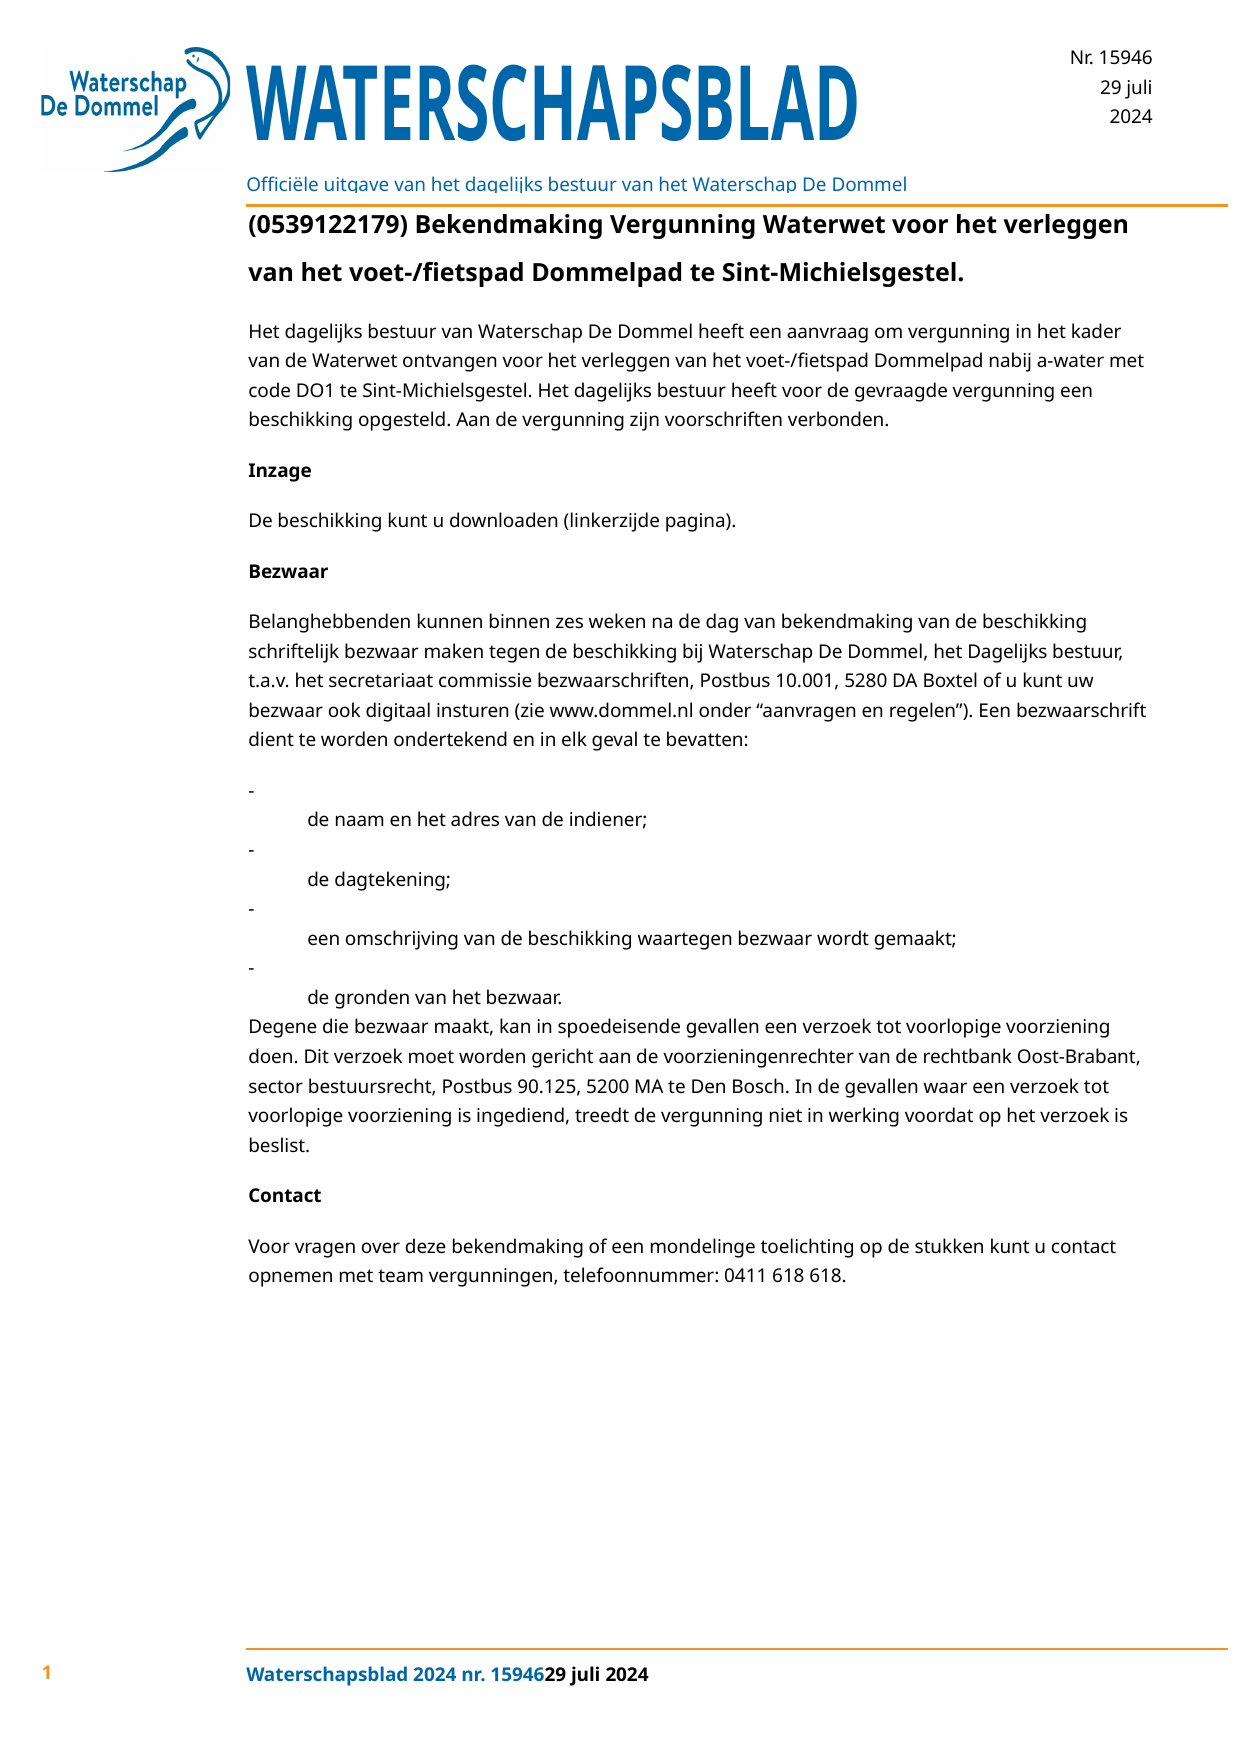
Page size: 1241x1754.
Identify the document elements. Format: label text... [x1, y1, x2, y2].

text De beschikking kunt u downloaden (linkerzijde pagina). [248, 507, 1152, 533]
text Belanghebbenden kunnen binnen zes weken na de dag van bekendmaking van de beschikking schriftelijk bezwaar maken tegen de beschikking bij Waterschap De Dommel, het Dagelijks bestuur, t.a.v. het secretariaat commissie bezwaarschriften, Postbus 10.001, 5280 DA Boxtel of u kunt uw bezwaar ook digitaal insturen (zie www.dommel.nl onder “aanvragen en regelen”). Een bezwaarschrift dient te worden ondertekend en in elk geval te bevatten: [248, 608, 1152, 752]
list een omschrijving van de beschikking waartegen bezwaar wordt gemaakt; [248, 925, 1152, 951]
list de gronden van het bezwaar. [248, 984, 1152, 1010]
picture [198, 118, 210, 131]
picture [41, 47, 231, 172]
text Voor vragen over deze bekendmaking of een mondelinge toelichting op de stukken kunt u contact opnemen met team vergunningen, telefoonnummer: 0411 618 618. [248, 1233, 1152, 1288]
picture [204, 47, 231, 76]
text Contact [248, 1182, 1152, 1208]
text Bezwaar [248, 558, 1152, 584]
text (0539122179) Bekendmaking Vergunning Waterwet voor het verleggen van het voet-/fietspad Dommelpad te Sint-Michielsgestel. [248, 207, 1152, 288]
text Degene die bezwaar maakt, kan in spoedeisende gevallen een verzoek tot voorlopige voorziening doen. Dit verzoek moet worden gericht aan de voorzieningenrechter van de rechtbank Oost-Brabant, sector bestuursrecht, Postbus 90.125, 5200 MA te Den Bosch. In de gevallen waar een verzoek tot voorlopige voorziening is ingediend, treedt de vergunning niet in werking voordat op het verzoek is beslist. [248, 1014, 1152, 1158]
text Inzage [248, 457, 1152, 483]
picture [45, 99, 51, 111]
text Het dagelijks bestuur van Waterschap De Dommel heeft een aanvraag om vergunning in het kader van de Waterwet ontvangen voor het verleggen van het voet-/fietspad Dommelpad nabij a-water met code DO1 te Sint-Michielsgestel. Het dagelijks bestuur heeft voor de gevraagde vergunning een beschikking opgesteld. Aan de vergunning zijn voorschriften verbonden. [248, 318, 1152, 432]
list de dagtekening; [248, 866, 1152, 892]
list de naam en het adres van de indiener; [248, 807, 1152, 832]
